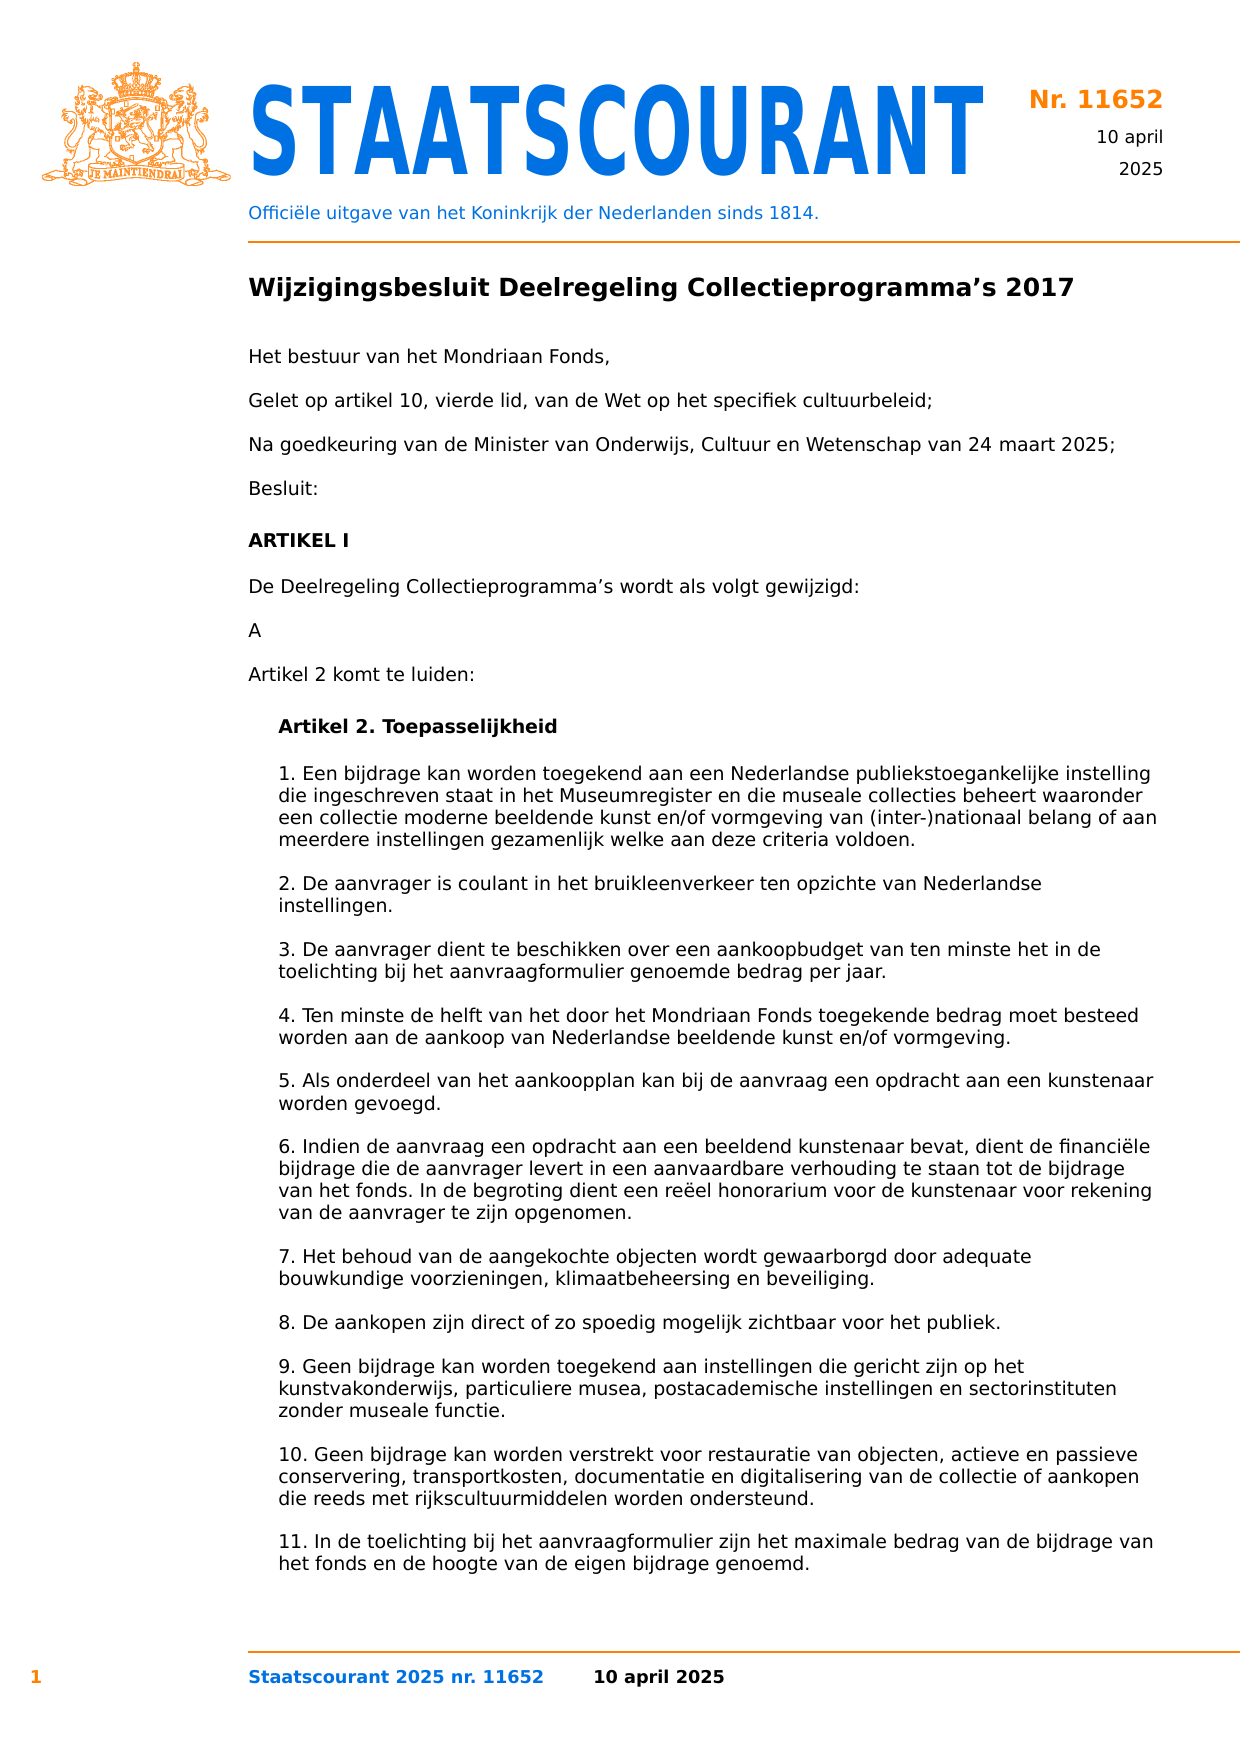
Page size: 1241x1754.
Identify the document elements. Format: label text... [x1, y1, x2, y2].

table_header [25, 62, 248, 241]
text 8. De aankopen zijn direct of zo spoedig mogelijk zichtbaar voor het publiek. [278, 1312, 1163, 1334]
text Besluit: [248, 477, 1163, 499]
text 5. Als onderdeel van het aankoopplan kan bij de aanvraag een opdracht aan een kunstenaar worden gevoegd. [278, 1070, 1163, 1114]
table_cell Officiële uitgave van het Koninkrijk der Nederlanden sinds 1814. [248, 203, 1240, 241]
text 3. De aanvrager dient te beschikken over een aankoopbudget van ten minste het in de toelichting bij het aanvraagformulier genoemde bedrag per jaar. [278, 939, 1163, 983]
table_cell 10 april [998, 121, 1240, 153]
subtitle Artikel 2. Toepasselijkheid [278, 716, 1163, 738]
text De Deelregeling Collectieprogramma’s wordt als volgt gewijzigd: [248, 576, 1163, 598]
subtitle Wijzigingsbesluit Deelregeling Collectieprogramma’s 2017 [248, 273, 1163, 302]
text Het bestuur van het Mondriaan Fonds, [248, 346, 1163, 368]
text 6. Indien de aanvraag een opdracht aan een beeldend kunstenaar bevat, dient de financiële bijdrage die de aanvrager levert in een aanvaardbare verhouding te staan tot de bijdrage van het fonds. In de begroting dient een reëel honorarium voor de kunstenaar voor rekening van de aanvrager te zijn opgenomen. [278, 1136, 1163, 1224]
text 10. Geen bijdrage kan worden verstrekt voor restauratie van objecten, actieve en passieve conservering, transportkosten, documentatie en digitalisering van de collectie of aankopen die reeds met rijkscultuurmiddelen worden ondersteund. [278, 1443, 1163, 1509]
text Na goedkeuring van de Minister van Onderwijs, Cultuur en Wetenschap van 24 maart 2025; [248, 434, 1163, 456]
table_header STAATSCOURANT [248, 62, 998, 203]
text 2. De aanvrager is coulant in het bruikleenverkeer ten opzichte van Nederlandse instellingen. [278, 873, 1163, 917]
text A [248, 620, 1163, 642]
text 4. Ten minste de helft van het door het Mondriaan Fonds toegekende bedrag moet besteed worden aan de aankoop van Nederlandse beeldende kunst en/of vormgeving. [278, 1004, 1163, 1048]
text 9. Geen bijdrage kan worden toegekend aan instellingen die gericht zijn op het kunstvakonderwijs, particuliere musea, postacademische instellingen en sectorinstituten zonder museale functie. [278, 1356, 1163, 1422]
table_header Nr. 11652 [998, 62, 1240, 121]
table_cell 2025 [998, 153, 1240, 203]
text 7. Het behoud van de aangekochte objecten wordt gewaarborgd door adequate bouwkundige voorzieningen, klimaatbeheersing en beveiliging. [278, 1246, 1163, 1290]
text 1. Een bijdrage kan worden toegekend aan een Nederlandse publiekstoegankelijke instelling die ingeschreven staat in het Museumregister en die museale collecties beheert waaronder een collectie moderne beeldende kunst en/of vormgeving van (inter-)nationaal belang of aan meerdere instellingen gezamenlijk welke aan deze criteria voldoen. [278, 763, 1163, 851]
text Artikel 2 komt te luiden: [248, 664, 1163, 686]
subtitle ARTIKEL I [248, 529, 1163, 551]
text 11. In de toelichting bij het aanvraagformulier zijn het maximale bedrag van de bijdrage van het fonds en de hoogte van de eigen bijdrage genoemd. [278, 1531, 1163, 1575]
picture [41, 62, 231, 186]
text Gelet op artikel 10, vierde lid, van de Wet op het specifiek cultuurbeleid; [248, 390, 1163, 412]
